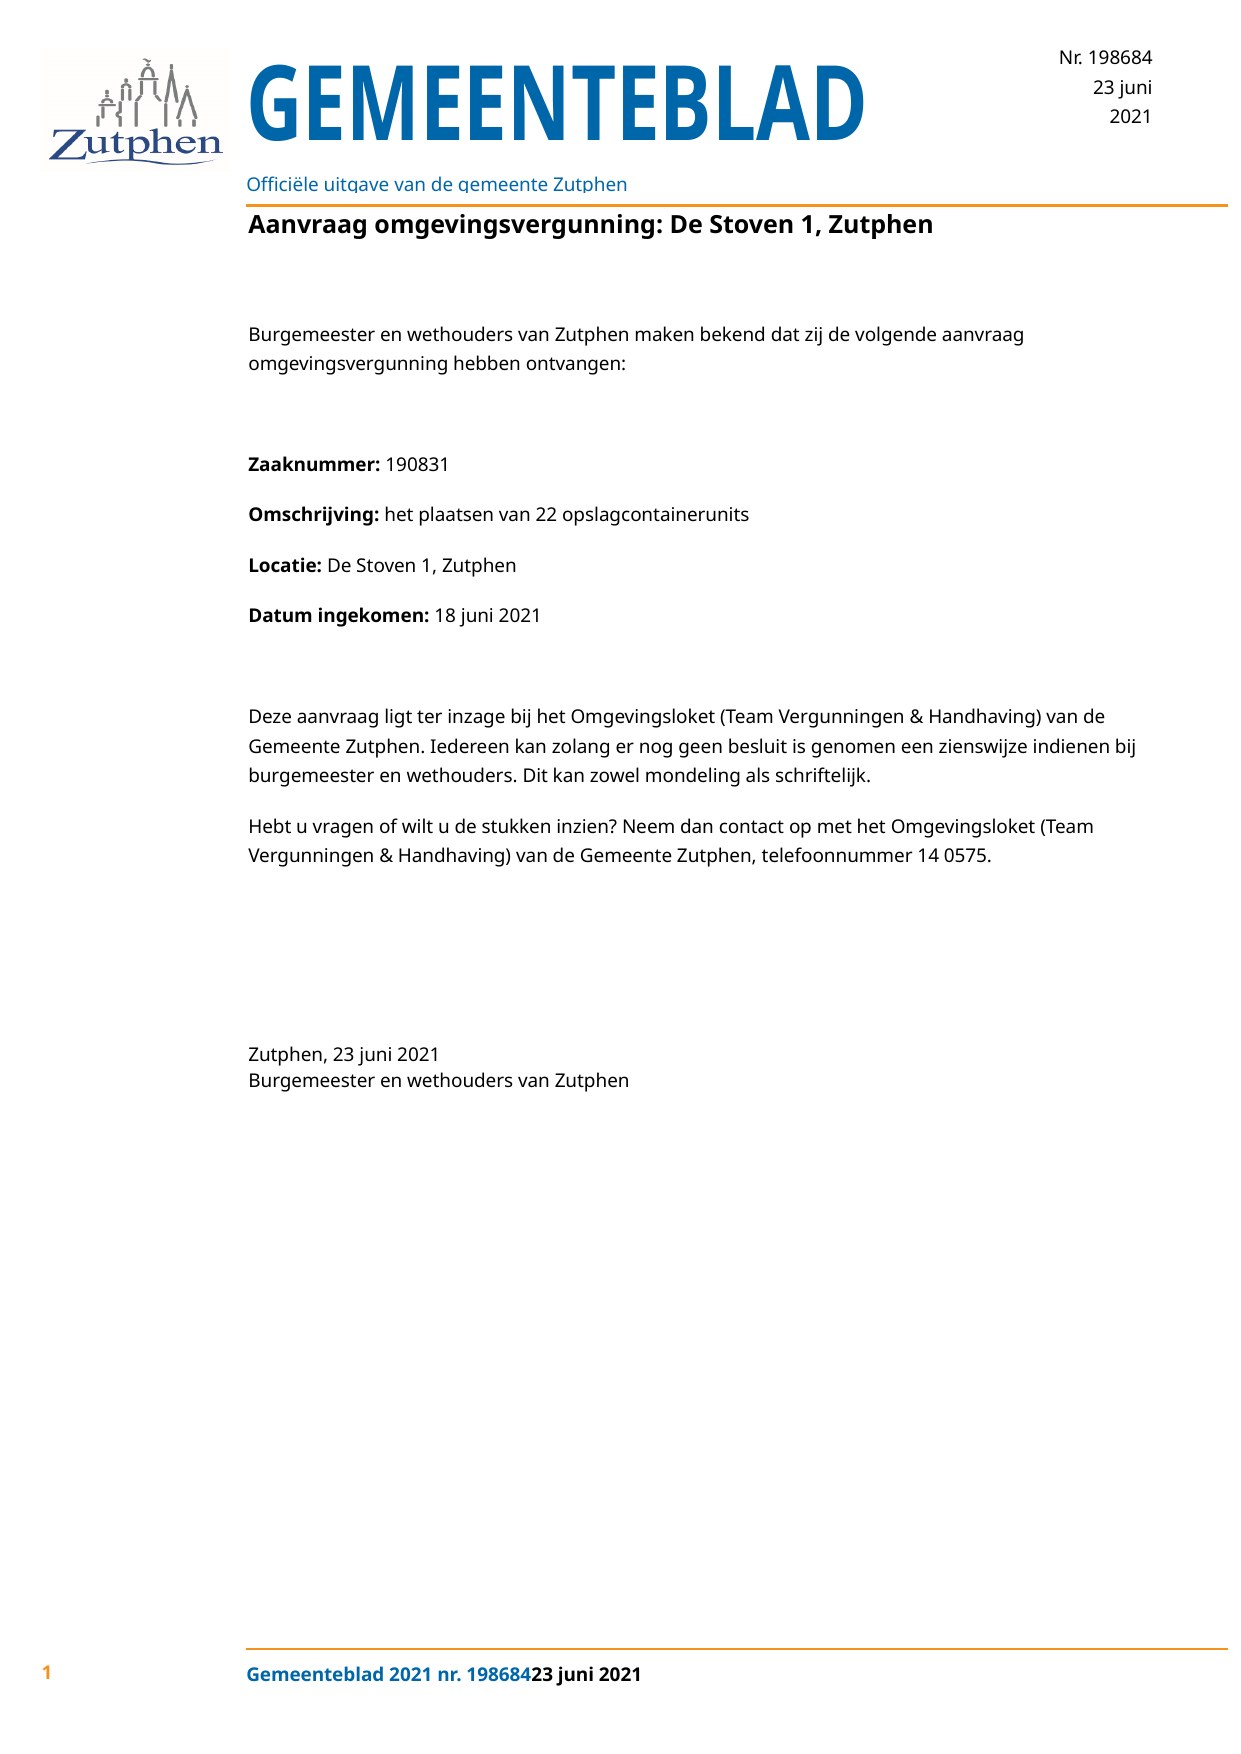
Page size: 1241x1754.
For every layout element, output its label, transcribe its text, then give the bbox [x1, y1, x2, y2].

picture [41, 47, 231, 172]
text Hebt u vragen of wilt u de stukken inzien? Neem dan contact op met het Omgevingsloket (Team Vergunningen & Handhaving) van de Gemeente Zutphen, telefoonnummer 14 0575. [248, 813, 1152, 868]
text Omschrijving: het plaatsen van 22 opslagcontainerunits [248, 502, 1152, 527]
text Burgemeester en wethouders van Zutphen [248, 1067, 1152, 1093]
text Datum ingekomen: 18 juni 2021 [248, 602, 1152, 628]
text Aanvraag omgevingsvergunning: De Stoven 1, Zutphen [248, 207, 1152, 241]
text Burgemeester en wethouders van Zutphen maken bekend dat zij de volgende aanvraag omgevingsvergunning hebben ontvangen: [248, 321, 1152, 376]
text Locatie: De Stoven 1, Zutphen [248, 552, 1152, 578]
text Deze aanvraag ligt ter inzage bij het Omgevingsloket (Team Vergunningen & Handhaving) van de Gemeente Zutphen. Iedereen kan zolang er nog geen besluit is genomen een zienswijze indienen bij burgemeester en wethouders. Dit kan zowel mondeling als schriftelijk. [248, 703, 1152, 788]
text Zaaknummer: 190831 [248, 451, 1152, 477]
text Zutphen, 23 juni 2021 [248, 1041, 1152, 1067]
